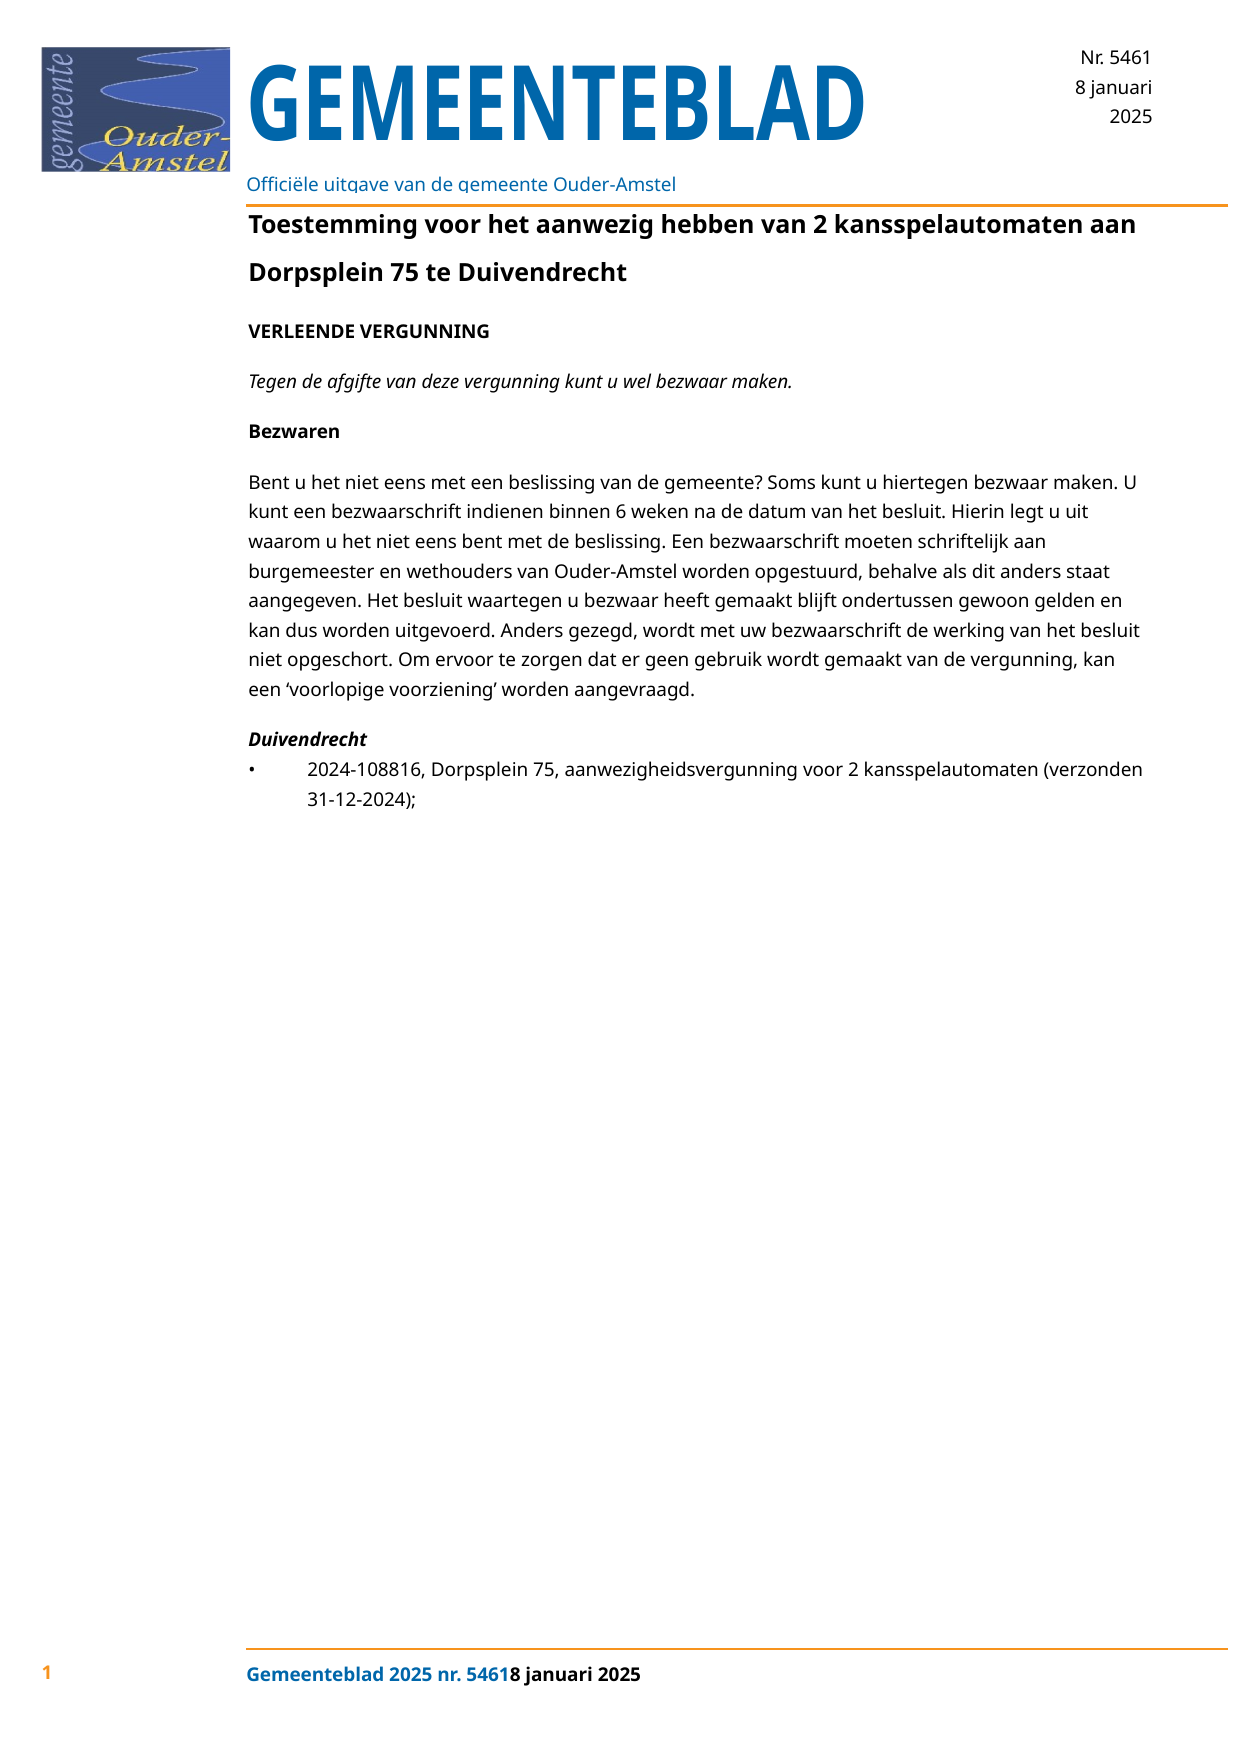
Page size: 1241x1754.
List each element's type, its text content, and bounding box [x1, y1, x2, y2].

text Toestemming voor het aanwezig hebben van 2 kansspelautomaten aan Dorpsplein 75 te Duivendrecht [248, 207, 1152, 288]
text Duivendrecht [248, 727, 1152, 752]
text Bent u het niet eens met een beslissing van de gemeente? Soms kunt u hiertegen bezwaar maken. U kunt een bezwaarschrift indienen binnen 6 weken na de datum van het besluit. Hierin legt u uit waarom u het niet eens bent met de beslissing. Een bezwaarschrift moeten schriftelijk aan burgemeester en wethouders van Ouder-Amstel worden opgestuurd, behalve als dit anders staat aangegeven. Het besluit waartegen u bezwaar heeft gemaakt blijft ondertussen gewoon gelden en kan dus worden uitgevoerd. Anders gezegd, wordt met uw bezwaarschrift de werking van het besluit niet opgeschort. Om ervoor te zorgen dat er geen gebruik wordt gemaakt van de vergunning, kan een ‘voorlopige voorziening’ worden aangevraagd. [248, 469, 1152, 702]
text Bezwaren [248, 419, 1152, 444]
picture [41, 47, 231, 172]
text VERLEENDE VERGUNNING [248, 318, 1152, 344]
text Tegen de afgifte van deze vergunning kunt u wel bezwaar maken. [248, 368, 1152, 394]
list 2024-108816, Dorpsplein 75, aanwezigheidsvergunning voor 2 kansspelautomaten (verzonden 31-12-2024); [248, 756, 1152, 812]
